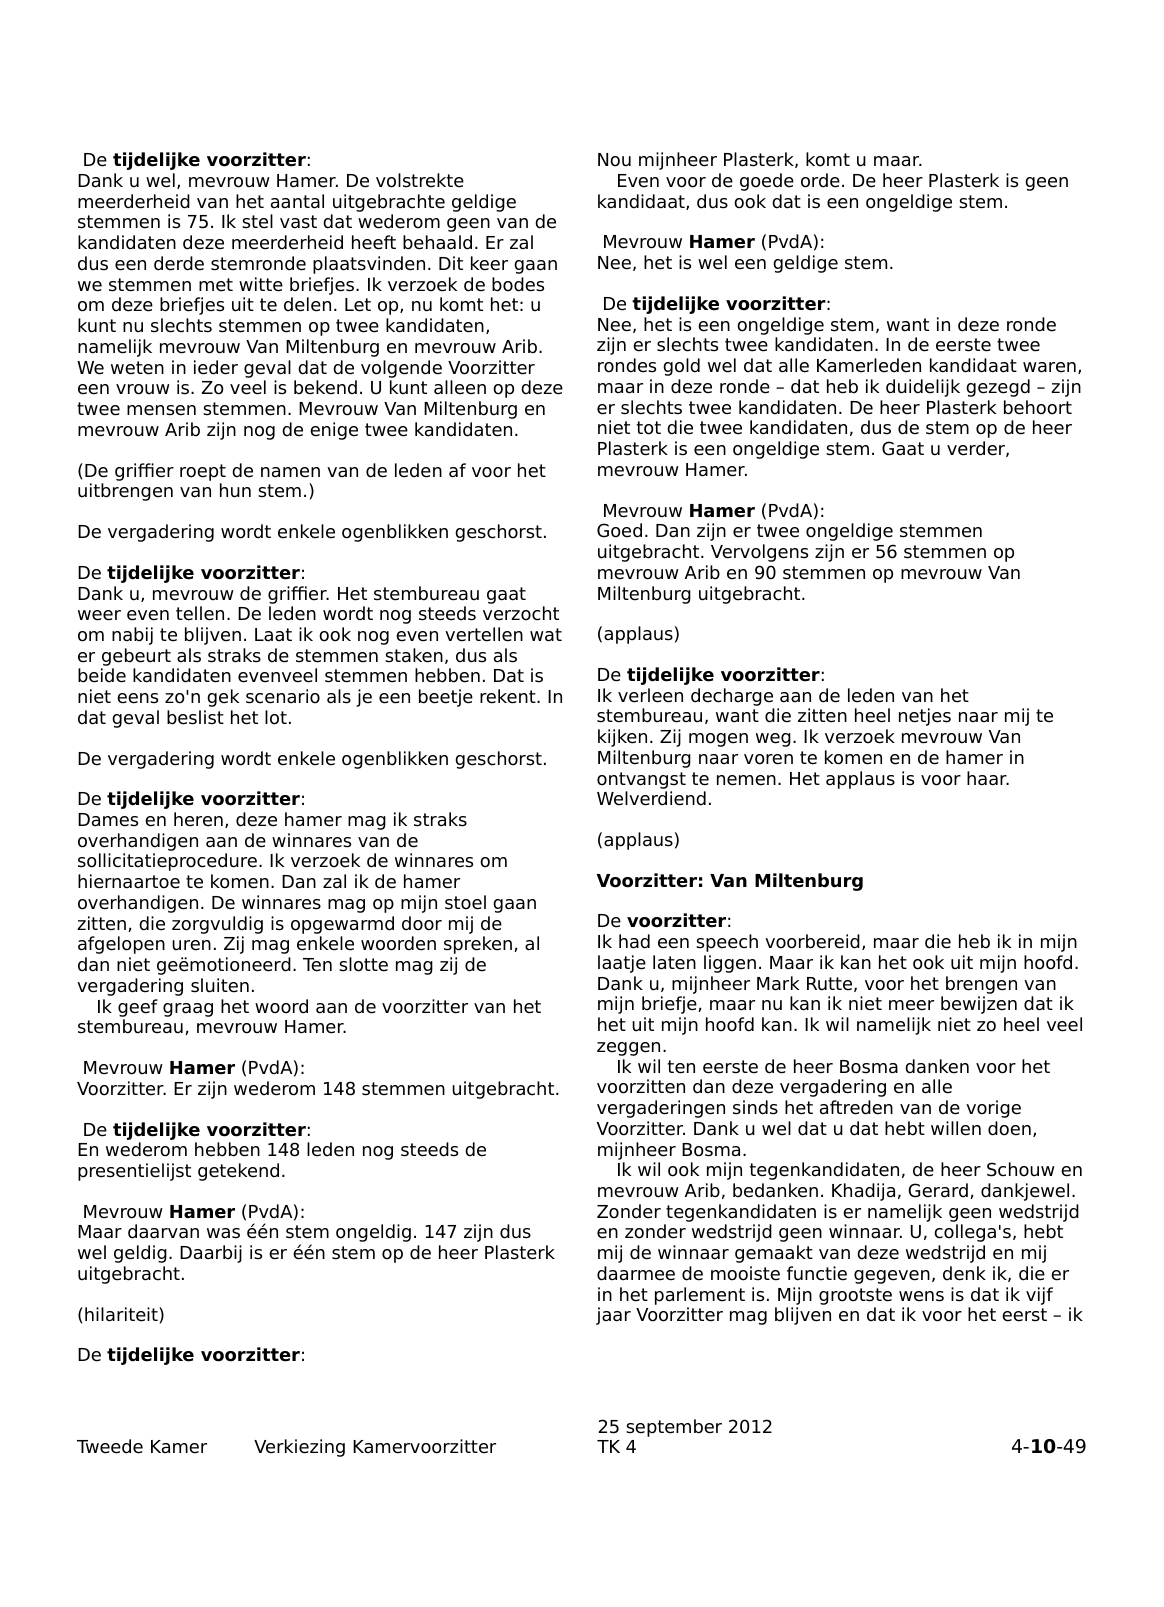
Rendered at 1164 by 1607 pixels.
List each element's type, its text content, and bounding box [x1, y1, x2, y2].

text De tijdelijke voorzitter: [77, 563, 567, 583]
text De vergadering wordt enkele ogenblikken geschorst. [77, 748, 567, 769]
text Ik geef graag het woord aan de voorzitter van het stembureau, mevrouw Hamer. [77, 996, 567, 1038]
text De tijdelijke voorzitter: [596, 665, 1087, 686]
text Nou mijnheer Plasterk, komt u maar. [596, 150, 1087, 171]
text Mevrouw Hamer (PvdA): [77, 1202, 567, 1222]
text De tijdelijke voorzitter: [596, 294, 1087, 314]
text De tijdelijke voorzitter: [77, 789, 567, 810]
text De tijdelijke voorzitter: [77, 1119, 567, 1140]
text Mevrouw Hamer (PvdA): [596, 500, 1087, 521]
text Ik wil ten eerste de heer Bosma danken voor het voorzitten dan deze vergadering en alle vergaderingen sinds het aftreden van de vorige Voorzitter. Dank u wel dat u dat hebt willen doen, mijnheer Bosma. [596, 1056, 1087, 1160]
text De tijdelijke voorzitter: [77, 1345, 567, 1366]
text Dank u wel, mevrouw Hamer. De volstrekte meerderheid van het aantal uitgebrachte geldige stemmen is 75. Ik stel vast dat wederom geen van de kandidaten deze meerderheid heeft behaald. Er zal dus een derde stemronde plaatsvinden. Dit keer gaan we stemmen met witte briefjes. Ik verzoek de bodes om deze briefjes uit te delen. Let op, nu komt het: u kunt nu slechts stemmen op twee kandidaten, namelijk mevrouw Van Miltenburg en mevrouw Arib. We weten in ieder geval dat de volgende Voorzitter een vrouw is. Zo veel is bekend. U kunt alleen op deze twee mensen stemmen. Mevrouw Van Miltenburg en mevrouw Arib zijn nog de enige twee kandidaten. [77, 171, 567, 440]
text (applaus) [596, 624, 1087, 645]
text (hilariteit) [77, 1304, 567, 1325]
text Nee, het is een ongeldige stem, want in deze ronde zijn er slechts twee kandidaten. In de eerste twee rondes gold wel dat alle Kamerleden kandidaat waren, maar in deze ronde – dat heb ik duidelijk gezegd – zijn er slechts twee kandidaten. De heer Plasterk behoort niet tot die twee kandidaten, dus de stem op de heer Plasterk is een ongeldige stem. Gaat u verder, mevrouw Hamer. [596, 314, 1087, 480]
text (applaus) [596, 830, 1087, 851]
text Mevrouw Hamer (PvdA): [596, 232, 1087, 253]
text Maar daarvan was één stem ongeldig. 147 zijn dus wel geldig. Daarbij is er één stem op de heer Plasterk uitgebracht. [77, 1222, 567, 1284]
text Ik wil ook mijn tegenkandidaten, de heer Schouw en mevrouw Arib, bedanken. Khadija, Gerard, dankjewel. Zonder tegenkandidaten is er namelijk geen wedstrijd en zonder wedstrijd geen winnaar. U, collega's, hebt mij de winnaar gemaakt van deze wedstrijd en mij daarmee de mooiste functie gegeven, denk ik, die er in het parlement is. Mijn grootste wens is dat ik vijf jaar Voorzitter mag blijven en dat ik voor het eerst – ik [596, 1160, 1087, 1326]
text Ik had een speech voorbereid, maar die heb ik in mijn laatje laten liggen. Maar ik kan het ook uit mijn hoofd. Dank u, mijnheer Mark Rutte, voor het brengen van mijn briefje, maar nu kan ik niet meer bewijzen dat ik het uit mijn hoofd kan. Ik wil namelijk niet zo heel veel zeggen. [596, 932, 1087, 1056]
text Dank u, mevrouw de griffier. Het stembureau gaat weer even tellen. De leden wordt nog steeds verzocht om nabij te blijven. Laat ik ook nog even vertellen wat er gebeurt als straks de stemmen staken, dus als beide kandidaten evenveel stemmen hebben. Dat is niet eens zo'n gek scenario als je een beetje rekent. In dat geval beslist het lot. [77, 583, 567, 728]
text Mevrouw Hamer (PvdA): [77, 1058, 567, 1079]
text De tijdelijke voorzitter: [77, 150, 567, 171]
text En wederom hebben 148 leden nog steeds de presentielijst getekend. [77, 1140, 567, 1182]
text Even voor de goede orde. De heer Plasterk is geen kandidaat, dus ook dat is een ongeldige stem. [596, 171, 1087, 212]
text De vergadering wordt enkele ogenblikken geschorst. [77, 522, 567, 543]
text Goed. Dan zijn er twee ongeldige stemmen uitgebracht. Vervolgens zijn er 56 stemmen op mevrouw Arib en 90 stemmen op mevrouw Van Miltenburg uitgebracht. [596, 521, 1087, 604]
text Nee, het is wel een geldige stem. [596, 253, 1087, 274]
text Ik verleen decharge aan de leden van het stembureau, want die zitten heel netjes naar mij te kijken. Zij mogen weg. Ik verzoek mevrouw Van Miltenburg naar voren te komen en de hamer in ontvangst te nemen. Het applaus is voor haar. Welverdiend. [596, 686, 1087, 810]
text Voorzitter: Van Miltenburg [596, 871, 1087, 891]
text Voorzitter. Er zijn wederom 148 stemmen uitgebracht. [77, 1079, 567, 1099]
text Dames en heren, deze hamer mag ik straks overhandigen aan de winnares van de sollicitatieprocedure. Ik verzoek de winnares om hiernaartoe te komen. Dan zal ik de hamer overhandigen. De winnares mag op mijn stoel gaan zitten, die zorgvuldig is opgewarmd door mij de afgelopen uren. Zij mag enkele woorden spreken, al dan niet geëmotioneerd. Ten slotte mag zij de vergadering sluiten. [77, 810, 567, 996]
text De voorzitter: [596, 911, 1087, 932]
text (De griffier roept de namen van de leden af voor het uitbrengen van hun stem.) [77, 460, 567, 502]
